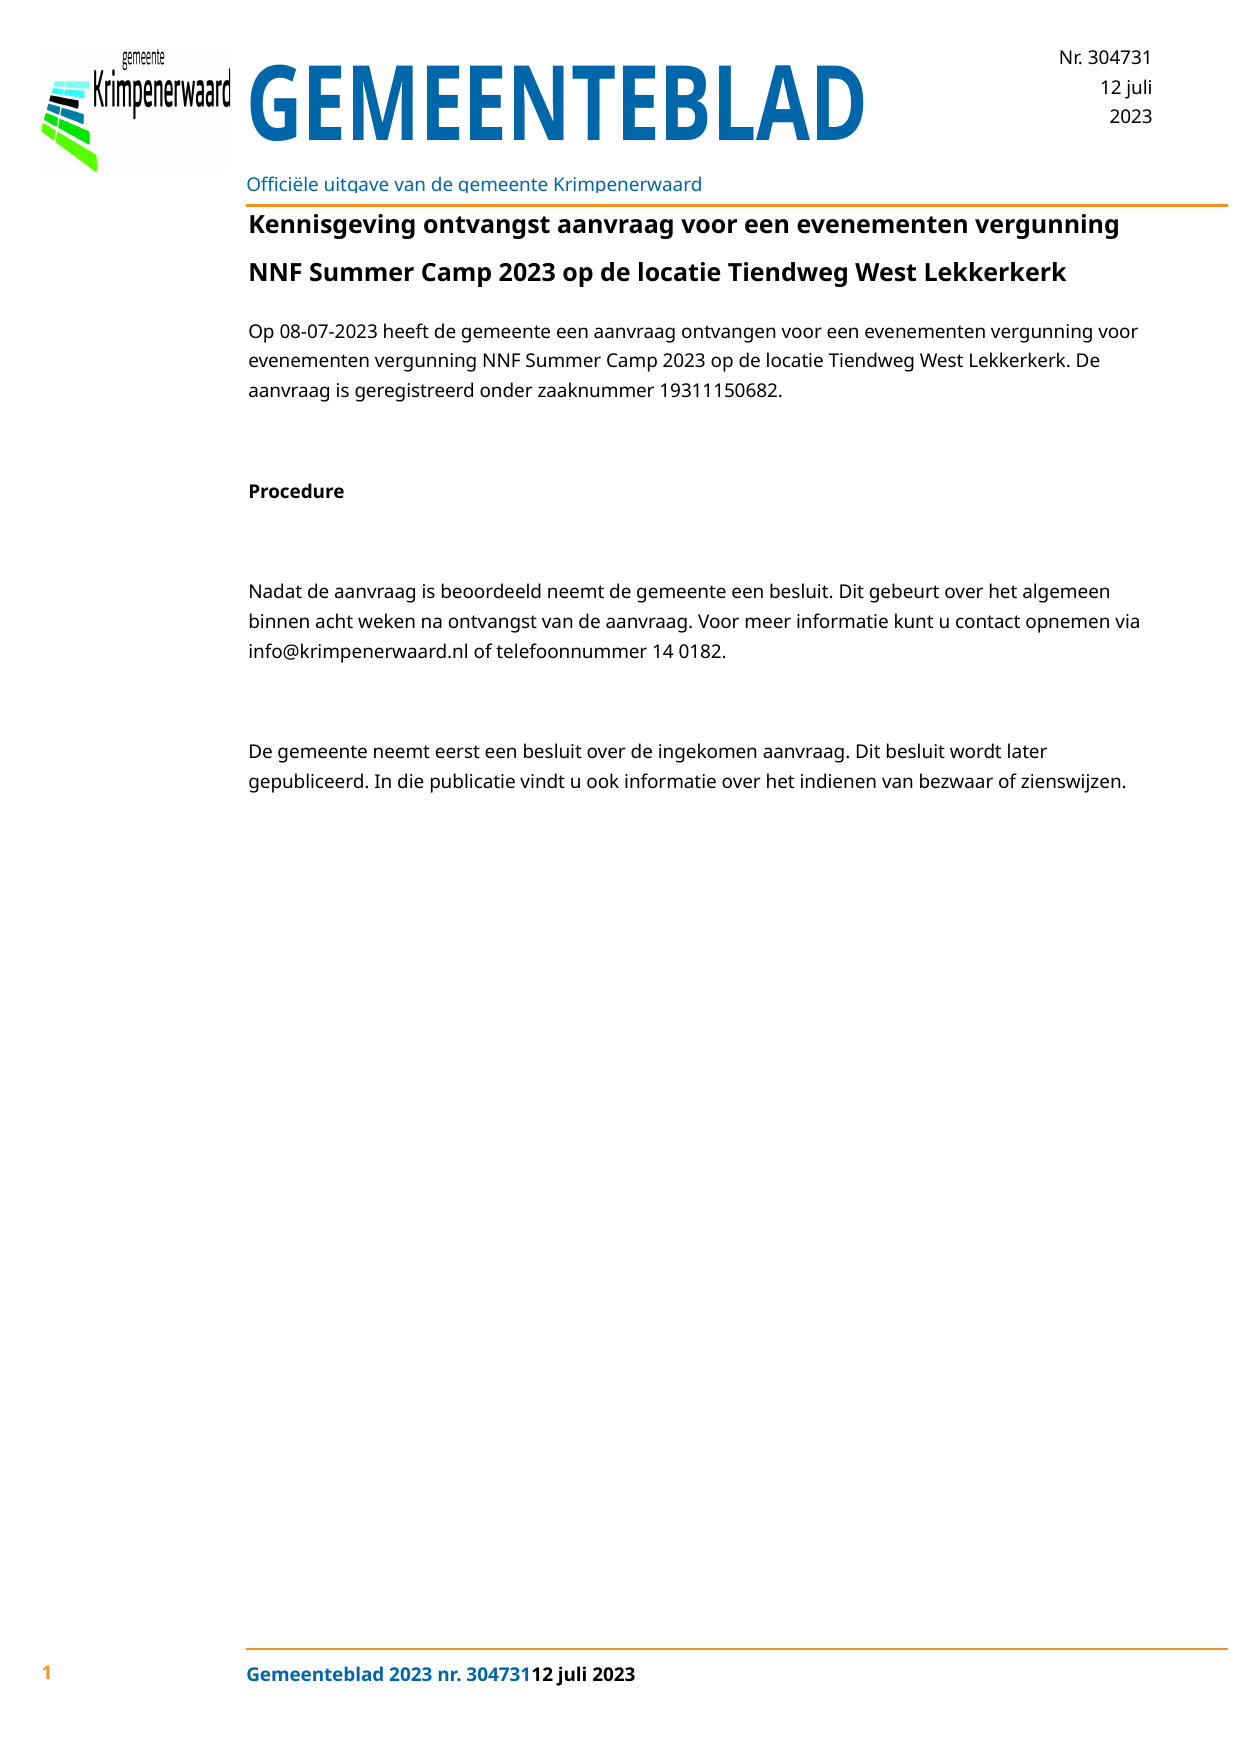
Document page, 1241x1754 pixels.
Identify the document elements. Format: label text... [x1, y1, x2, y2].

picture [41, 47, 231, 172]
text De gemeente neemt eerst een besluit over de ingekomen aanvraag. Dit besluit wordt later gepubliceerd. In die publicatie vindt u ook informatie over het indienen van bezwaar of zienswijzen. [248, 739, 1152, 794]
text Op 08-07-2023 heeft de gemeente een aanvraag ontvangen voor een evenementen vergunning voor evenementen vergunning NNF Summer Camp 2023 op de locatie Tiendweg West Lekkerkerk. De aanvraag is geregistreerd onder zaaknummer 19311150682. [248, 318, 1152, 403]
text Procedure [248, 478, 1152, 504]
text Kennisgeving ontvangst aanvraag voor een evenementen vergunning NNF Summer Camp 2023 op de locatie Tiendweg West Lekkerkerk [248, 207, 1152, 288]
text Nadat de aanvraag is beoordeeld neemt de gemeente een besluit. Dit gebeurt over het algemeen binnen acht weken na ontvangst van de aanvraag. Voor meer informatie kunt u contact opnemen via info@krimpenerwaard.nl of telefoonnummer 14 0182. [248, 579, 1152, 664]
